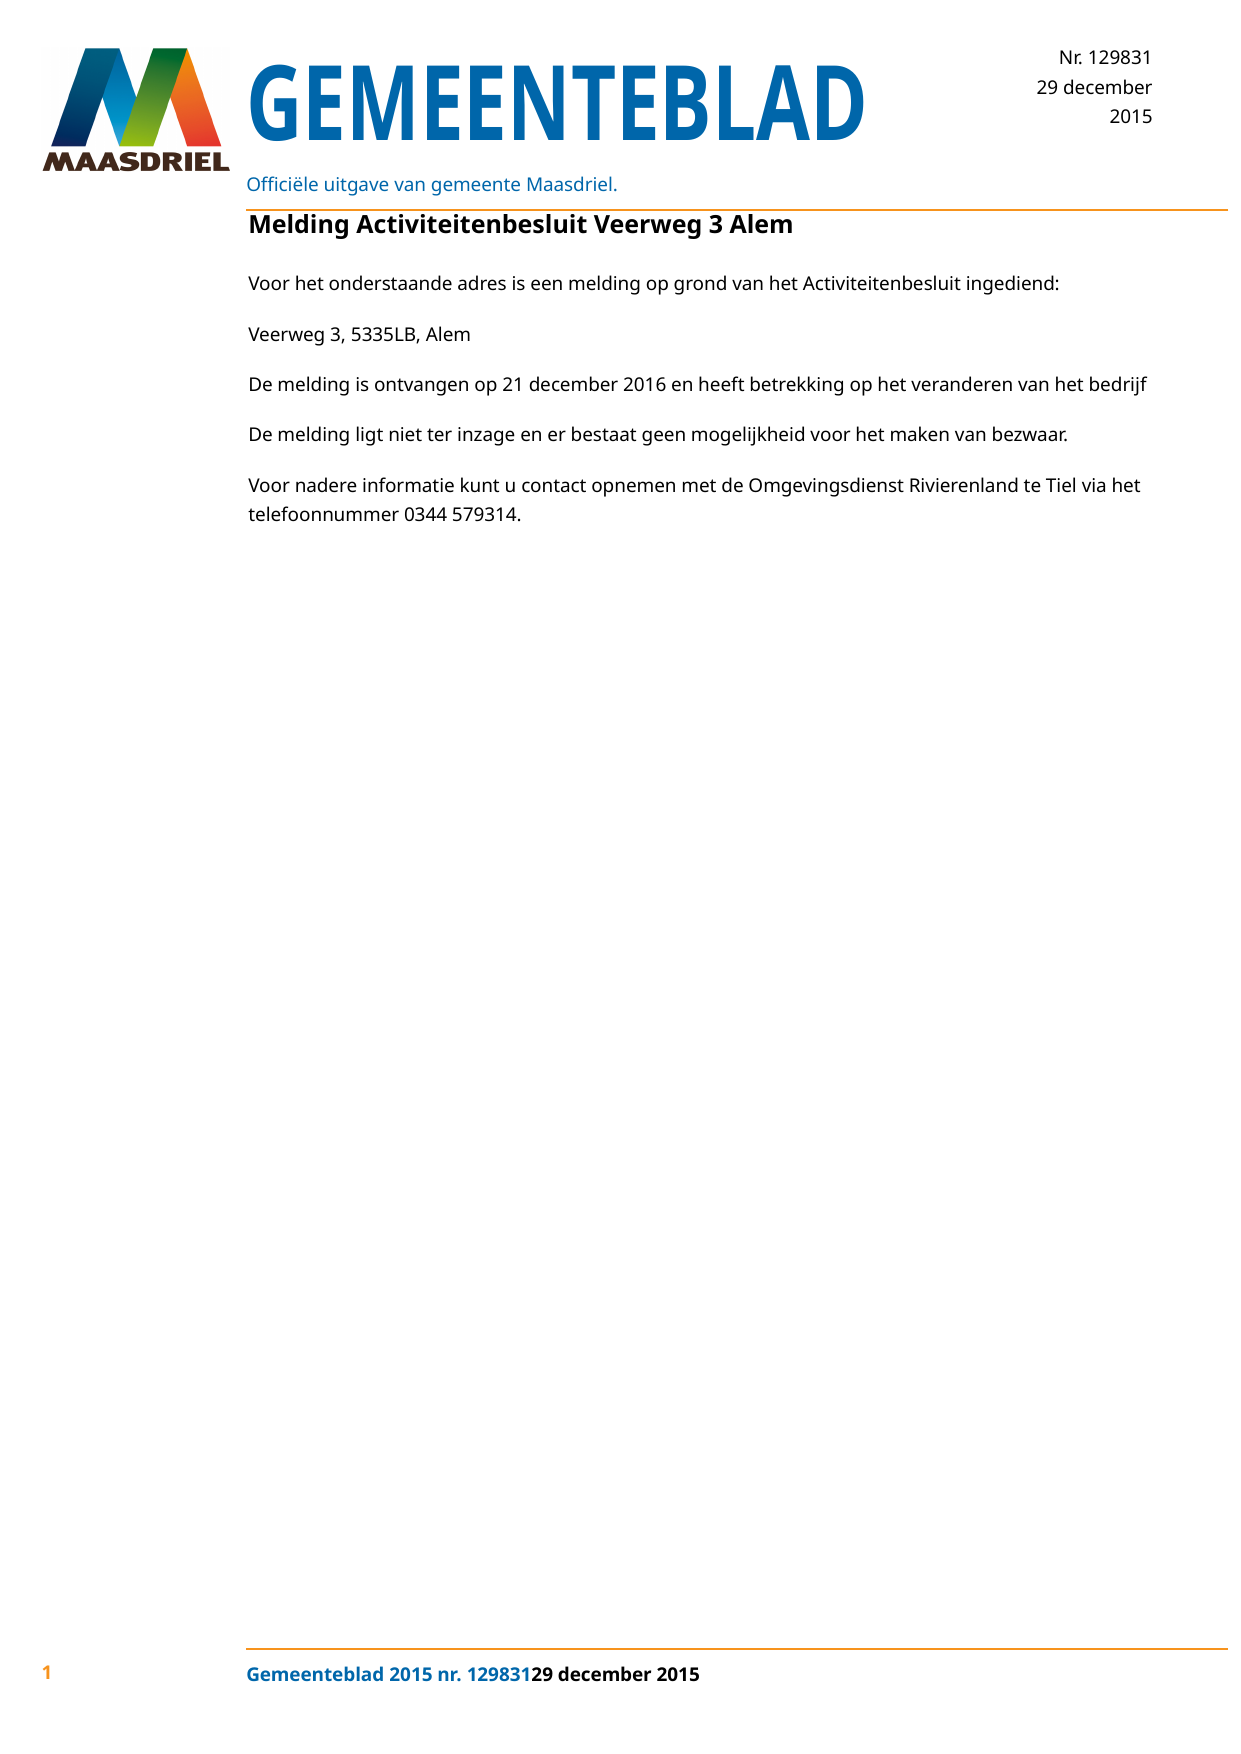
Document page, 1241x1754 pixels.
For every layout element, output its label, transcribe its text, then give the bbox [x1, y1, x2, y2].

picture [41, 47, 231, 172]
text De melding ligt niet ter inzage en er bestaat geen mogelijkheid voor het maken van bezwaar. [248, 422, 1152, 447]
text Veerweg 3, 5335LB, Alem [248, 321, 1152, 346]
text De melding is ontvangen op 21 december 2016 en heeft betrekking op het veranderen van het bedrijf [248, 371, 1152, 397]
text Melding Activiteitenbesluit Veerweg 3 Alem [248, 211, 1152, 241]
text Voor het onderstaande adres is een melding op grond van het Activiteitenbesluit ingediend: [248, 270, 1152, 296]
text Voor nadere informatie kunt u contact opnemen met de Omgevingsdienst Rivierenland te Tiel via het telefoonnummer 0344 579314. [248, 472, 1152, 527]
